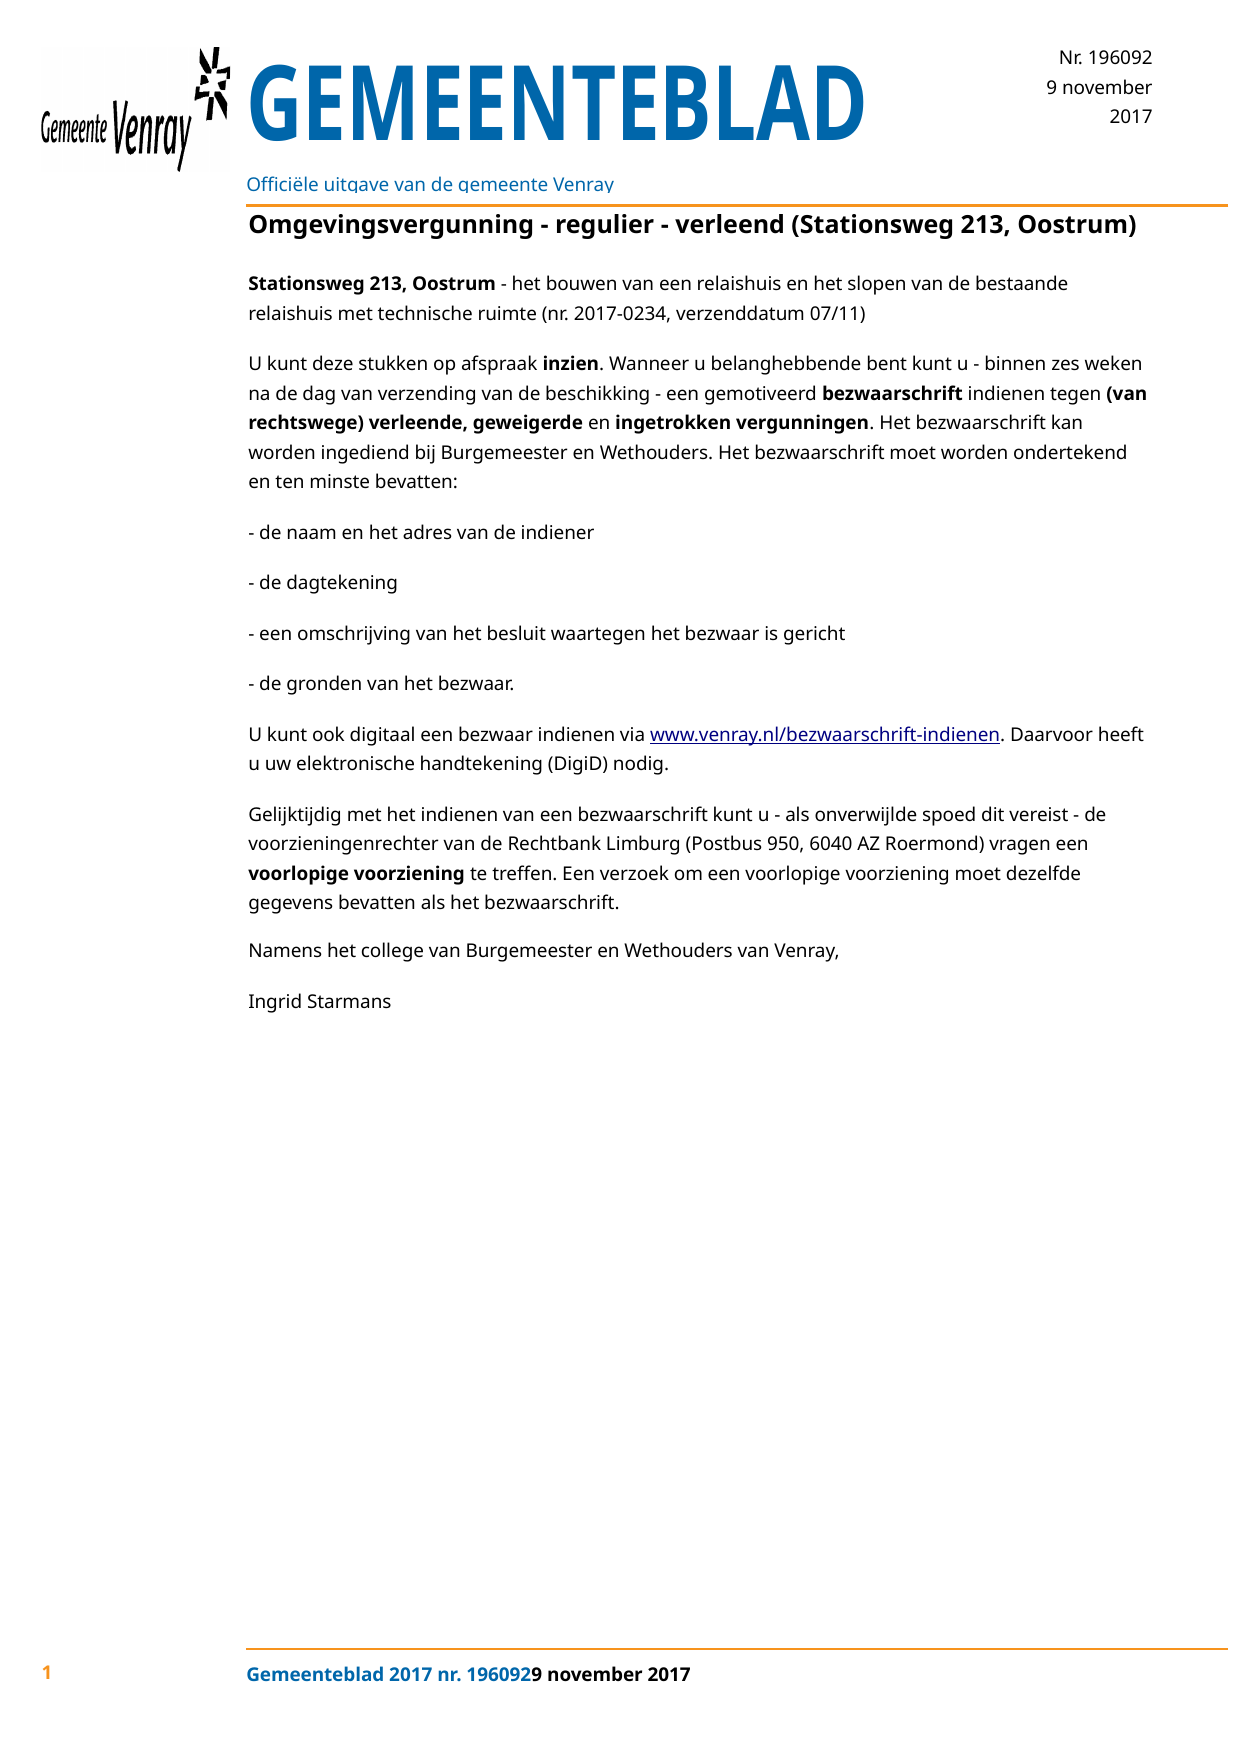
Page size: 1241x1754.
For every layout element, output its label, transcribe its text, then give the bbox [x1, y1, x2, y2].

picture [41, 47, 231, 172]
text - de naam en het adres van de indiener [248, 519, 1152, 545]
text U kunt deze stukken op afspraak inzien. Wanneer u belanghebbende bent kunt u - binnen zes weken na de dag van verzending van de beschikking - een gemotiveerd bezwaarschrift indienen tegen (van rechtswege) verleende, geweigerde en ingetrokken vergunningen. Het bezwaarschrift kan worden ingediend bij Burgemeester en Wethouders. Het bezwaarschrift moet worden ondertekend en ten minste bevatten: [248, 350, 1152, 494]
text Stationsweg 213, Oostrum - het bouwen van een relaishuis en het slopen van de bestaande relaishuis met technische ruimte (nr. 2017-0234, verzenddatum 07/11) [248, 270, 1152, 326]
text Namens het college van Burgemeester en Wethouders van Venray, [248, 937, 1152, 963]
text Omgevingsvergunning - regulier - verleend (Stationsweg 213, Oostrum) [248, 207, 1152, 241]
text - een omschrijving van het besluit waartegen het bezwaar is gericht [248, 620, 1152, 646]
text Ingrid Starmans [248, 989, 1152, 1014]
text - de dagtekening [248, 569, 1152, 595]
text Gelijktijdig met het indienen van een bezwaarschrift kunt u - als onverwijlde spoed dit vereist - de voorzieningenrechter van de Rechtbank Limburg (Postbus 950, 6040 AZ Roermond) vragen een voorlopige voorziening te treffen. Een verzoek om een voorlopige voorziening moet dezelfde gegevens bevatten als het bezwaarschrift. [248, 801, 1152, 915]
text - de gronden van het bezwaar. [248, 670, 1152, 696]
text U kunt ook digitaal een bezwaar indienen via www.venray.nl/bezwaarschrift-indienen. Daarvoor heeft u uw elektronische handtekening (DigiD) nodig. [248, 721, 1152, 776]
